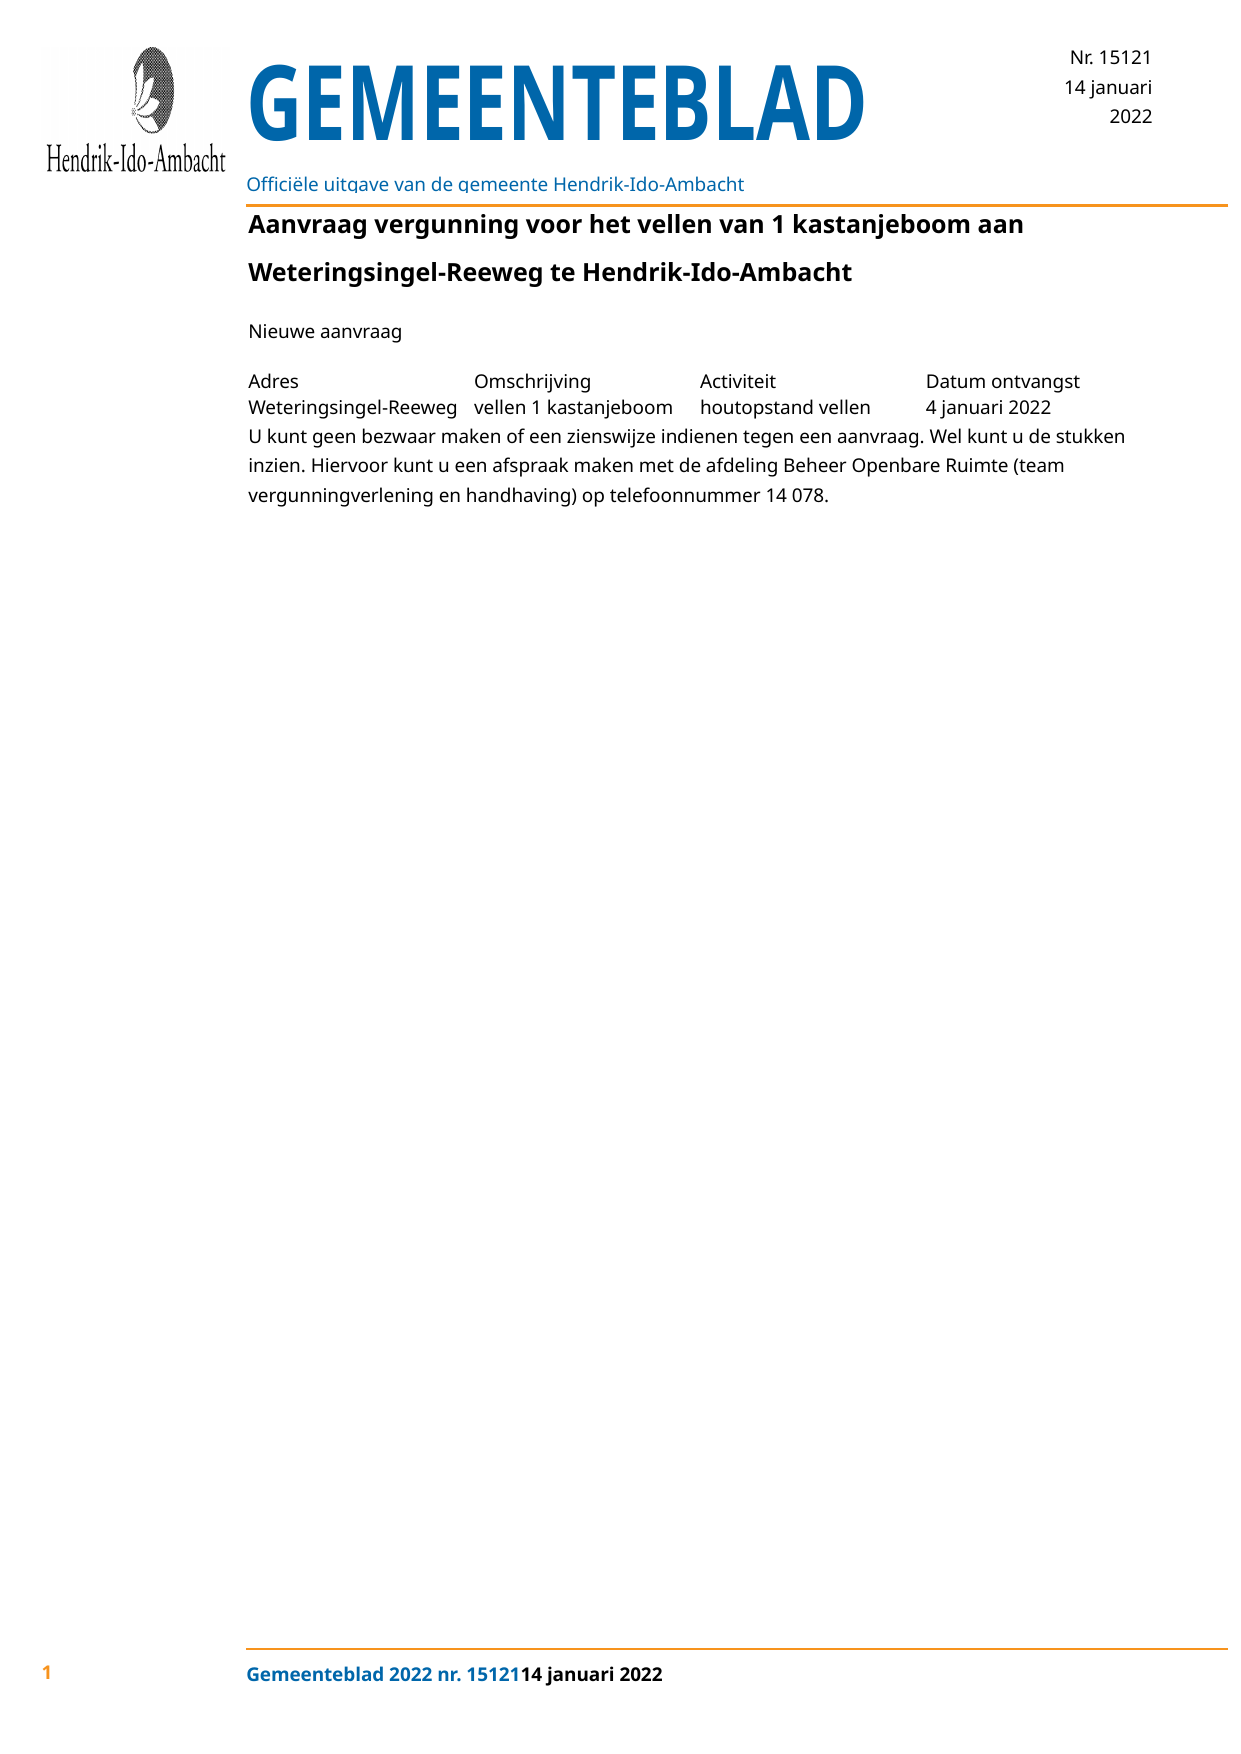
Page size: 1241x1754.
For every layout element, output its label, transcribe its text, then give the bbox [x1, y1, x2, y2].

table_header Adres [248, 369, 474, 394]
table_header Omschrijving [474, 369, 700, 394]
text U kunt geen bezwaar maken of een zienswijze indienen tegen een aanvraag. Wel kunt u de stukken inzien. Hiervoor kunt u een afspraak maken met de afdeling Beheer Openbare Ruimte (team vergunningverlening en handhaving) op telefoonnummer 14 078. [248, 423, 1152, 508]
table_header Activiteit [700, 369, 926, 394]
table_cell houtopstand vellen [700, 394, 926, 420]
table_cell vellen 1 kastanjeboom [474, 394, 700, 420]
picture [41, 47, 231, 172]
text Aanvraag vergunning voor het vellen van 1 kastanjeboom aan Weteringsingel-Reeweg te Hendrik-Ido-Ambacht [248, 207, 1152, 288]
table_header Datum ontvangst [926, 369, 1152, 394]
table_cell 4 januari 2022 [926, 394, 1152, 420]
table_cell Weteringsingel-Reeweg [248, 394, 474, 420]
text Nieuwe aanvraag [248, 318, 1152, 344]
